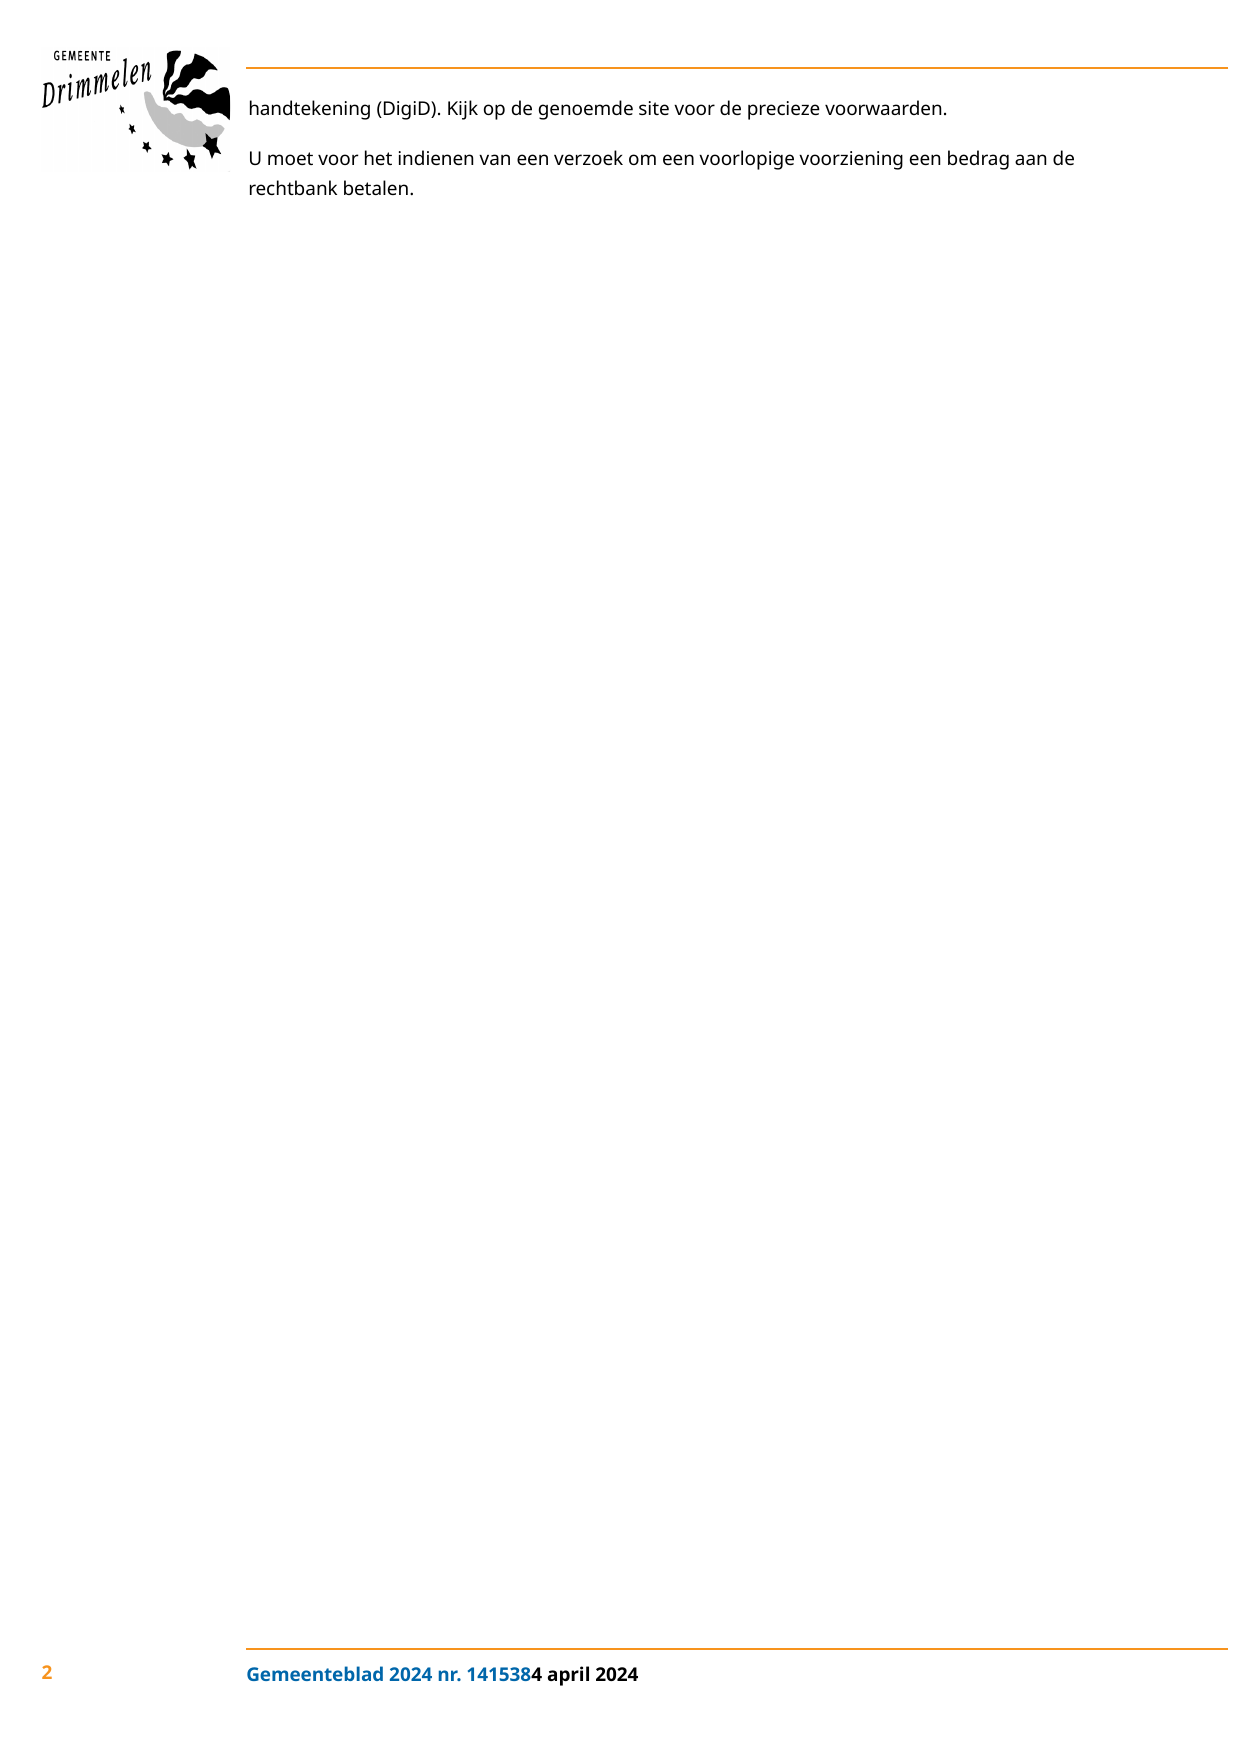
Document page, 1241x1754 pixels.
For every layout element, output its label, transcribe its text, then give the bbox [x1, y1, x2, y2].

text handtekening (DigiD). Kijk op de genoemde site voor de precieze voorwaarden. [248, 95, 1152, 121]
picture [41, 47, 231, 172]
text U moet voor het indienen van een verzoek om een voorlopige voorziening een bedrag aan de rechtbank betalen. [248, 145, 1152, 201]
